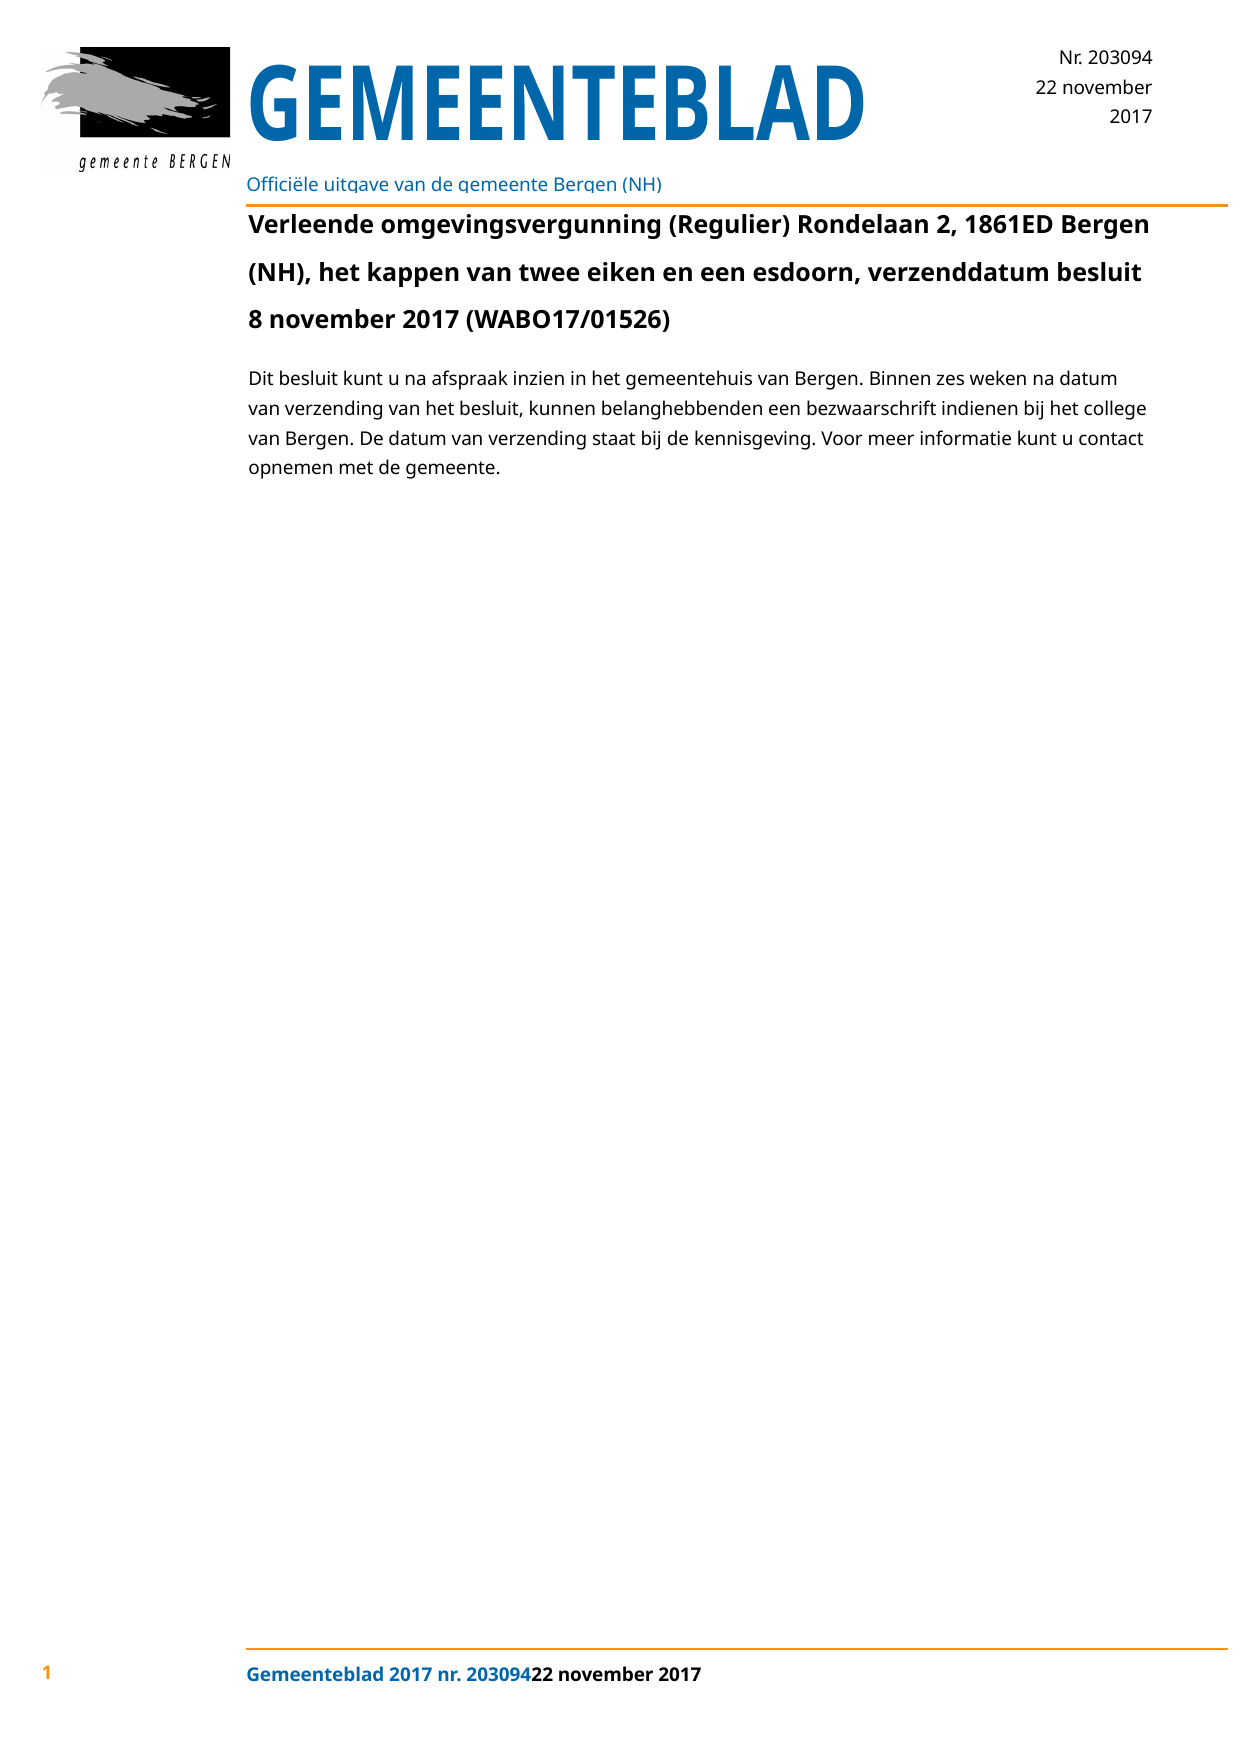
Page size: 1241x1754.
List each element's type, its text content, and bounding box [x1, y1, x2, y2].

text Dit besluit kunt u na afspraak inzien in het gemeentehuis van Bergen. Binnen zes weken na datum van verzending van het besluit, kunnen belanghebbenden een bezwaarschrift indienen bij het college van Bergen. De datum van verzending staat bij de kennisgeving. Voor meer informatie kunt u contact opnemen met de gemeente. [248, 366, 1152, 480]
picture [41, 47, 231, 172]
text Verleende omgevingsvergunning (Regulier) Rondelaan 2, 1861ED Bergen (NH), het kappen van twee eiken en een esdoorn, verzenddatum besluit 8 november 2017 (WABO17/01526) [248, 207, 1152, 336]
